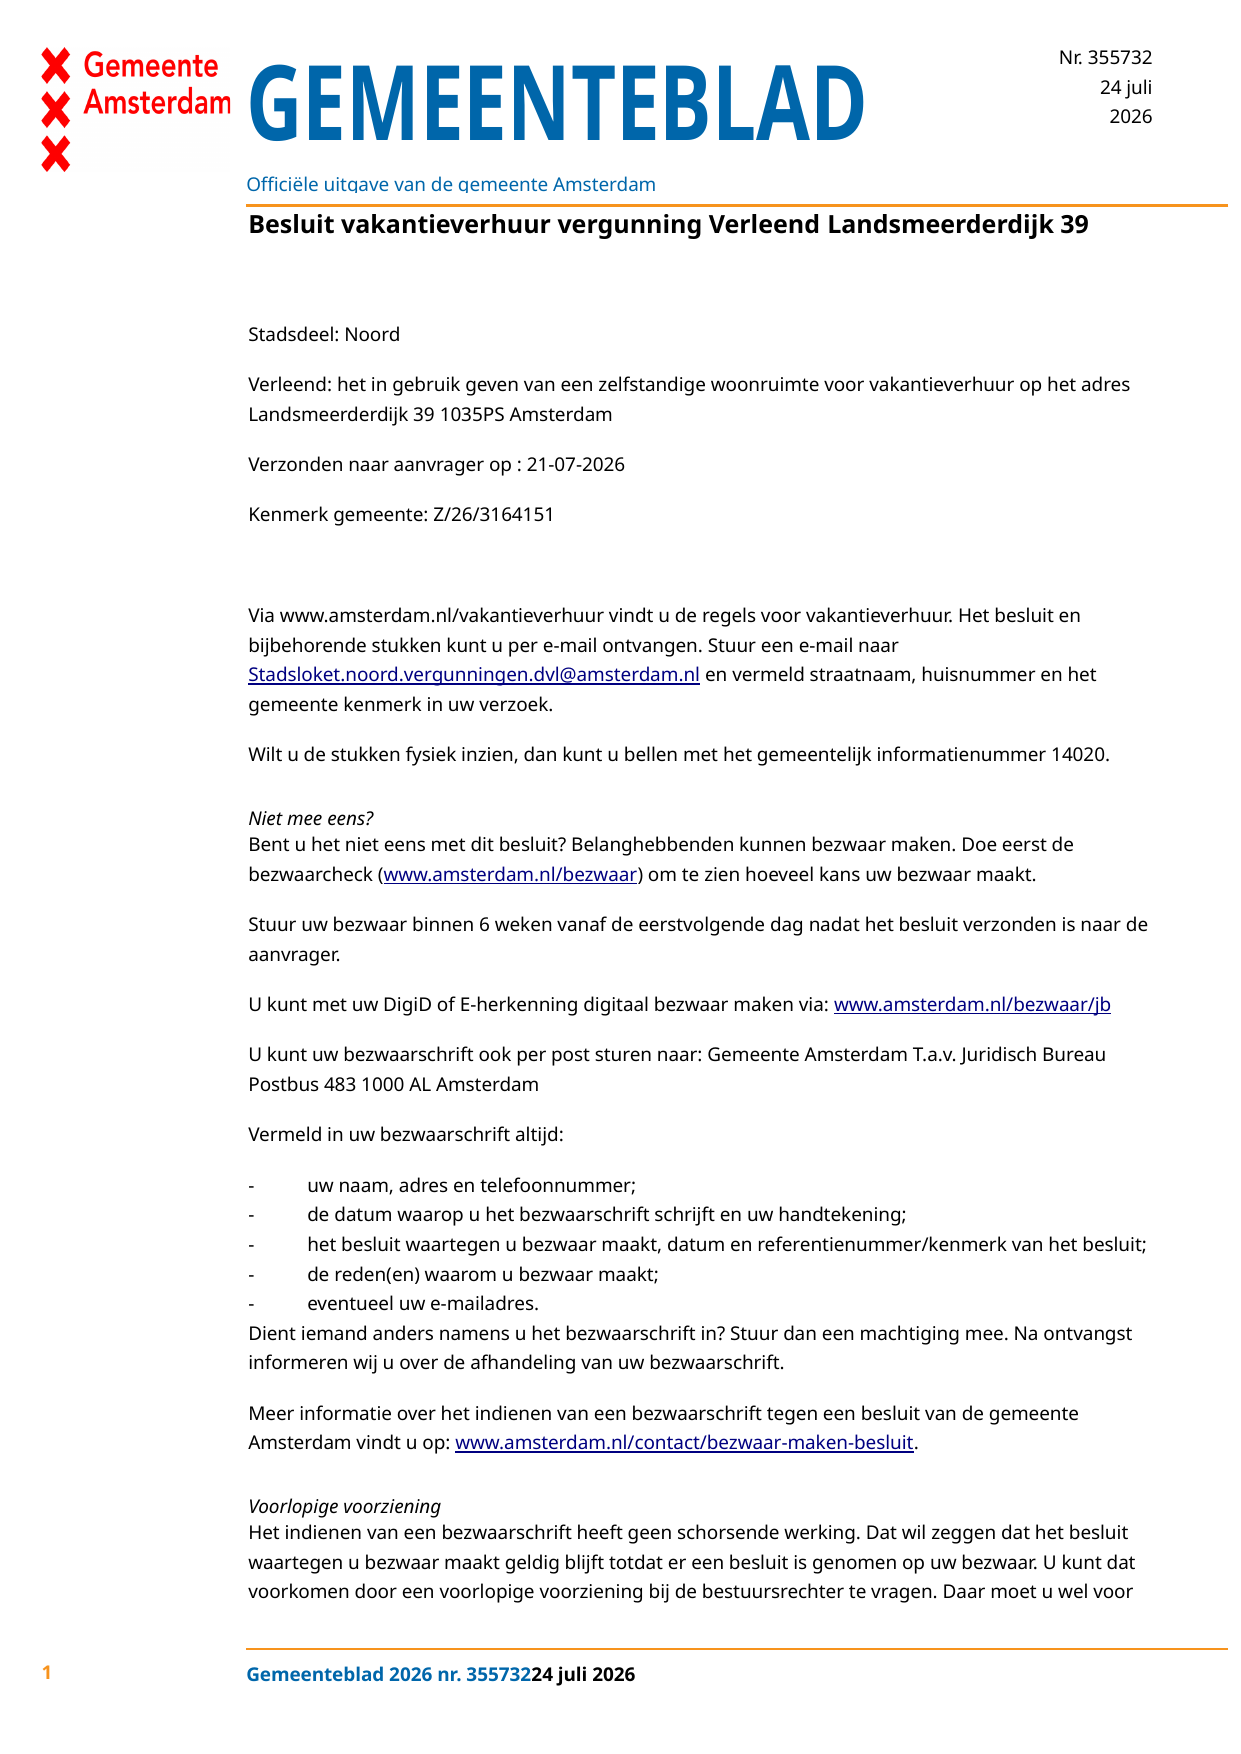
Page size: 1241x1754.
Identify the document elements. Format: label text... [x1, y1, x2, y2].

text Stuur uw bezwaar binnen 6 weken vanaf de eerstvolgende dag nadat het besluit verzonden is naar de aanvrager. [248, 911, 1152, 967]
text Stadsdeel: Noord [248, 321, 1152, 346]
picture [41, 47, 231, 172]
text Kenmerk gemeente: Z/26/3164151 [248, 502, 1152, 527]
text Dient iemand anders namens u het bezwaarschrift in? Stuur dan een machtiging mee. Na ontvangst informeren wij u over de afhandeling van uw bezwaarschrift. [248, 1320, 1152, 1375]
list uw naam, adres en telefoonnummer; [248, 1172, 1152, 1198]
list de datum waarop u het bezwaarschrift schrijft en uw handtekening; [248, 1202, 1152, 1227]
text Wilt u de stukken fysiek inzien, dan kunt u bellen met het gemeentelijk informatienummer 14020. [248, 742, 1152, 767]
text Voorlopige voorziening [248, 1493, 1152, 1519]
text Besluit vakantieverhuur vergunning Verleend Landsmeerderdijk 39 [248, 207, 1152, 241]
text Verleend: het in gebruik geven van een zelfstandige woonruimte voor vakantieverhuur op het adres Landsmeerderdijk 39 1035PS Amsterdam [248, 371, 1152, 426]
text Meer informatie over het indienen van een bezwaarschrift tegen een besluit van de gemeente Amsterdam vindt u op: www.amsterdam.nl/contact/bezwaar-maken-besluit. [248, 1400, 1152, 1455]
text Verzonden naar aanvrager op : 21-07-2026 [248, 451, 1152, 477]
text U kunt met uw DigiD of E-herkenning digitaal bezwaar maken via: www.amsterdam.nl/bezwaar/jb [248, 991, 1152, 1017]
list eventueel uw e-mailadres. [248, 1290, 1152, 1316]
text U kunt uw bezwaarschrift ook per post sturen naar: Gemeente Amsterdam T.a.v. Juridisch Bureau Postbus 483 1000 AL Amsterdam [248, 1042, 1152, 1097]
text Vermeld in uw bezwaarschrift altijd: [248, 1122, 1152, 1147]
text Bent u het niet eens met dit besluit? Belanghebbenden kunnen bezwaar maken. Doe eerst de bezwaarcheck (www.amsterdam.nl/bezwaar) om te zien hoeveel kans uw bezwaar maakt. [248, 831, 1152, 887]
list de reden(en) waarom u bezwaar maakt; [248, 1261, 1152, 1287]
text Het indienen van een bezwaarschrift heeft geen schorsende werking. Dat wil zeggen dat het besluit waartegen u bezwaar maakt geldig blijft totdat er een besluit is genomen op uw bezwaar. U kunt dat voorkomen door een voorlopige voorziening bij de bestuursrechter te vragen. Daar moet u wel voor [248, 1519, 1152, 1604]
list het besluit waartegen u bezwaar maakt, datum en referentienummer/kenmerk van het besluit; [248, 1231, 1152, 1257]
text Via www.amsterdam.nl/vakantieverhuur vindt u de regels voor vakantieverhuur. Het besluit en bijbehorende stukken kunt u per e-mail ontvangen. Stuur een e-mail naar Stadsloket.noord.vergunningen.dvl@amsterdam.nl en vermeld straatnaam, huisnummer en het gemeente kenmerk in uw verzoek. [248, 602, 1152, 717]
text Niet mee eens? [248, 806, 1152, 831]
